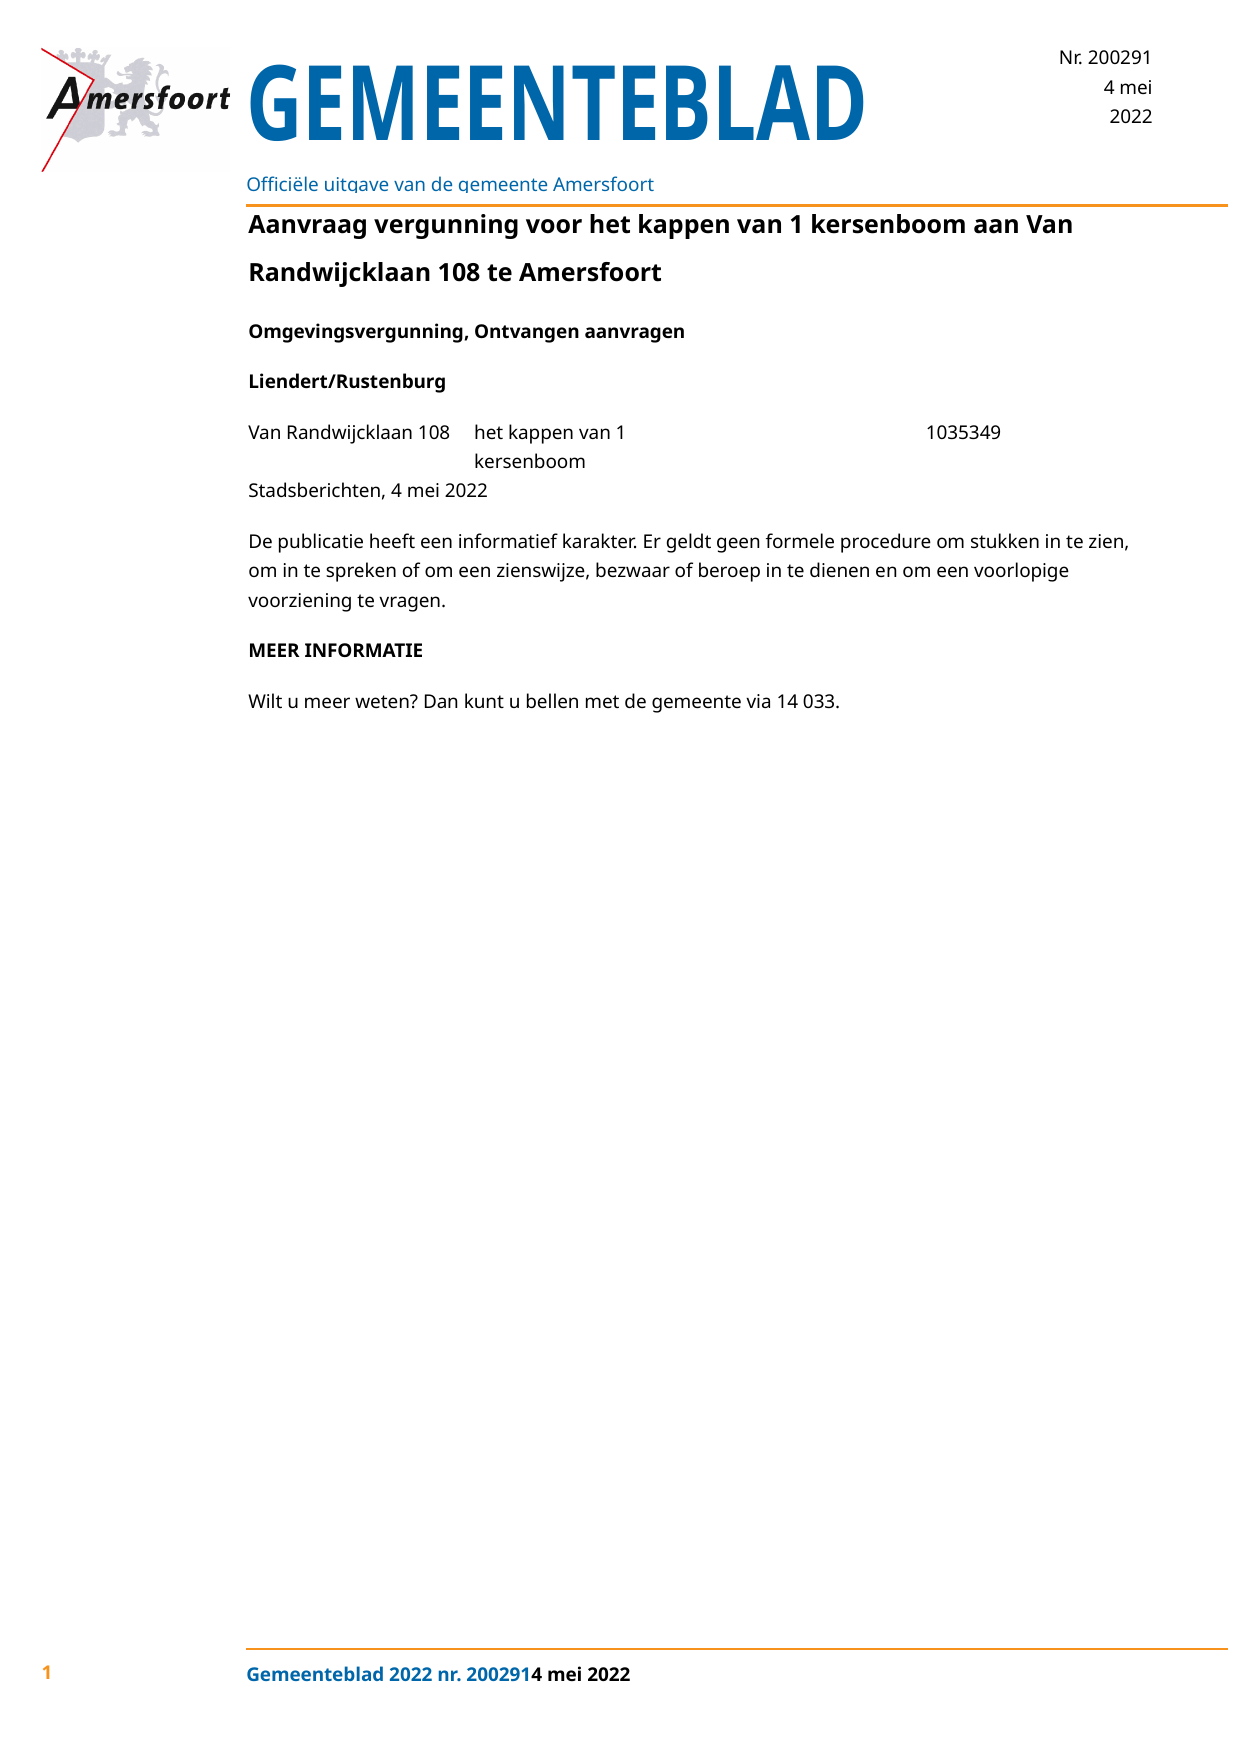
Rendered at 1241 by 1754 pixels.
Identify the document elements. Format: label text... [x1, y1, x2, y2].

text Liendert/Rustenburg [248, 368, 1152, 394]
picture [41, 47, 231, 172]
text Aanvraag vergunning voor het kappen van 1 kersenboom aan Van Randwijcklaan 108 te Amersfoort [248, 207, 1152, 288]
text Omgevingsvergunning, Ontvangen aanvragen [248, 318, 1152, 344]
table_header het kappen van 1 kersenboom [474, 419, 700, 474]
table_header [700, 419, 926, 474]
text MEER INFORMATIE [248, 637, 1152, 663]
text De publicatie heeft een informatief karakter. Er geldt geen formele procedure om stukken in te zien, om in te spreken of om een zienswijze, bezwaar of beroep in te dienen en om een voorlopige voorziening te vragen. [248, 528, 1152, 613]
text Wilt u meer weten? Dan kunt u bellen met de gemeente via 14 033. [248, 688, 1152, 713]
table_header 1035349 [926, 419, 1152, 474]
table_header Van Randwijcklaan 108 [248, 419, 474, 474]
text Stadsberichten, 4 mei 2022 [248, 477, 1152, 503]
